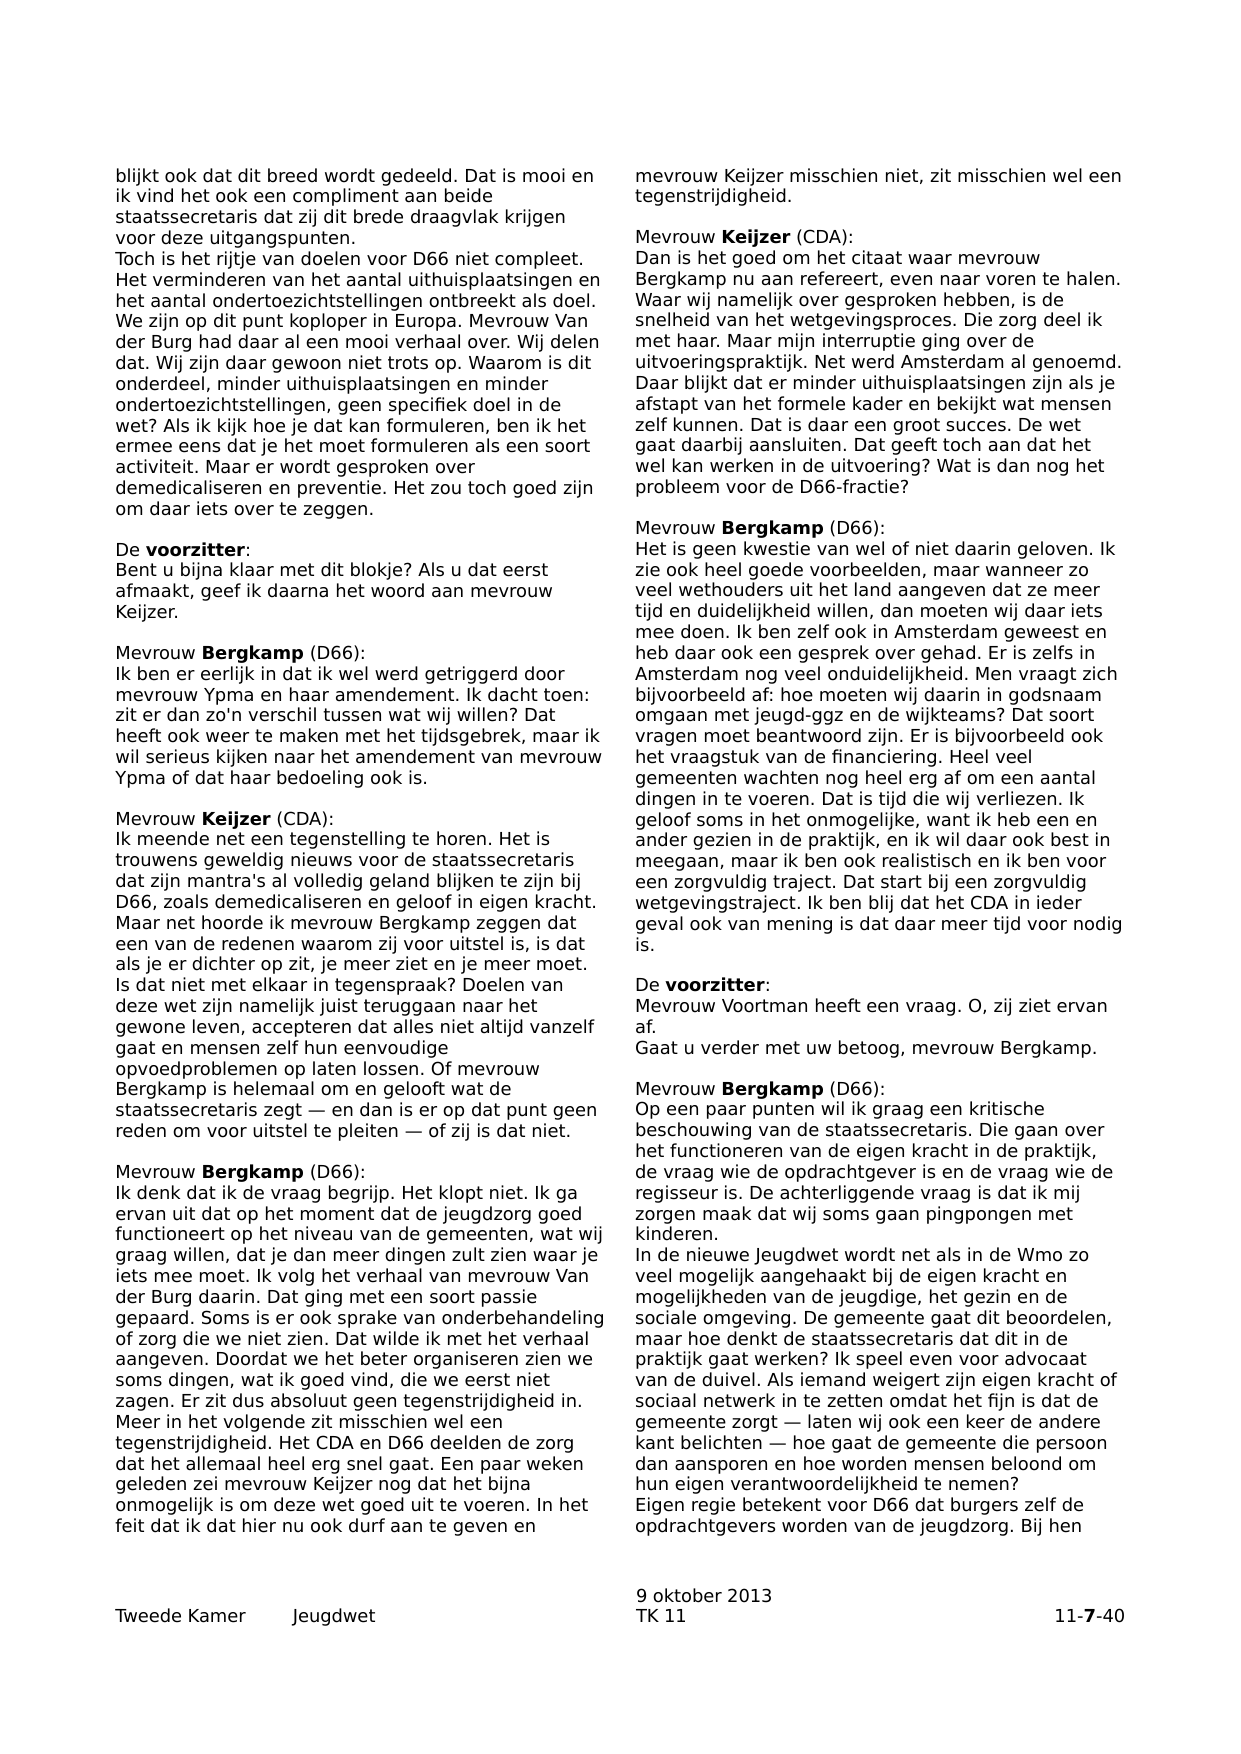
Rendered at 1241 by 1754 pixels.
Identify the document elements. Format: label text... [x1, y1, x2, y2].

text Ik ben er eerlijk in dat ik wel werd getriggerd door mevrouw Ypma en haar amendement. Ik dacht toen: zit er dan zo'n verschil tussen wat wij willen? Dat heeft ook weer te maken met het tijdsgebrek, maar ik wil serieus kijken naar het amendement van mevrouw Ypma of dat haar bedoeling ook is. [115, 663, 605, 788]
text Mevrouw Keijzer (CDA): [115, 808, 605, 829]
text Dan is het goed om het citaat waar mevrouw Bergkamp nu aan refereert, even naar voren te halen. Waar wij namelijk over gesproken hebben, is de snelheid van het wetgevingsproces. Die zorg deel ik met haar. Maar mijn interruptie ging over de uitvoeringspraktijk. Net werd Amsterdam al genoemd. Daar blijkt dat er minder uithuisplaatsingen zijn als je afstapt van het formele kader en bekijkt wat mensen zelf kunnen. Dat is daar een groot succes. De wet gaat daarbij aansluiten. Dat geeft toch aan dat het wel kan werken in de uitvoering? Wat is dan nog het probleem voor de D66-fractie? [635, 248, 1125, 498]
text Ik meende net een tegenstelling te horen. Het is trouwens geweldig nieuws voor de staatssecretaris dat zijn mantra's al volledig geland blijken te zijn bij D66, zoals demedicaliseren en geloof in eigen kracht. Maar net hoorde ik mevrouw Bergkamp zeggen dat een van de redenen waarom zij voor uitstel is, is dat als je er dichter op zit, je meer ziet en je meer moet. Is dat niet met elkaar in tegenspraak? Doelen van deze wet zijn namelijk juist teruggaan naar het gewone leven, accepteren dat alles niet altijd vanzelf gaat en mensen zelf hun eenvoudige opvoedproblemen op laten lossen. Of mevrouw Bergkamp is helemaal om en gelooft wat de staatssecretaris zegt — en dan is er op dat punt geen reden om voor uitstel te pleiten — of zij is dat niet. [115, 829, 605, 1142]
text blijkt ook dat dit breed wordt gedeeld. Dat is mooi en ik vind het ook een compliment aan beide staatssecretaris dat zij dit brede draagvlak krijgen voor deze uitgangspunten. [115, 165, 605, 249]
text Gaat u verder met uw betoog, mevrouw Bergkamp. [635, 1037, 1125, 1058]
text Bent u bijna klaar met dit blokje? Als u dat eerst afmaakt, geef ik daarna het woord aan mevrouw Keijzer. [115, 560, 605, 623]
text In de nieuwe Jeugdwet wordt net als in de Wmo zo veel mogelijk aangehaakt bij de eigen kracht en mogelijkheden van de jeugdige, het gezin en de sociale omgeving. De gemeente gaat dit beoordelen, maar hoe denkt de staatssecretaris dat dit in de praktijk gaat werken? Ik speel even voor advocaat van de duivel. Als iemand weigert zijn eigen kracht of sociaal netwerk in te zetten omdat het fijn is dat de gemeente zorgt — laten wij ook een keer de andere kant belichten — hoe gaat de gemeente die persoon dan aansporen en hoe worden mensen beloond om hun eigen verantwoordelijkheid te nemen? [635, 1245, 1125, 1495]
text Mevrouw Bergkamp (D66): [635, 518, 1125, 538]
text mevrouw Keijzer misschien niet, zit misschien wel een tegenstrijdigheid. [635, 165, 1125, 207]
text De voorzitter: [115, 539, 605, 560]
text Mevrouw Bergkamp (D66): [115, 1162, 605, 1182]
text Mevrouw Voortman heeft een vraag. O, zij ziet ervan af. [635, 996, 1125, 1037]
text Eigen regie betekent voor D66 dat burgers zelf de opdrachtgevers worden van de jeugdzorg. Bij hen [635, 1495, 1125, 1537]
text Mevrouw Bergkamp (D66): [635, 1078, 1125, 1099]
text Het is geen kwestie van wel of niet daarin geloven. Ik zie ook heel goede voorbeelden, maar wanneer zo veel wethouders uit het land aangeven dat ze meer tijd en duidelijkheid willen, dan moeten wij daar iets mee doen. Ik ben zelf ook in Amsterdam geweest en heb daar ook een gesprek over gehad. Er is zelfs in Amsterdam nog veel onduidelijkheid. Men vraagt zich bijvoorbeeld af: hoe moeten wij daarin in godsnaam omgaan met jeugd-ggz en de wijkteams? Dat soort vragen moet beantwoord zijn. Er is bijvoorbeeld ook het vraagstuk van de financiering. Heel veel gemeenten wachten nog heel erg af om een aantal dingen in te voeren. Dat is tijd die wij verliezen. Ik geloof soms in het onmogelijke, want ik heb een en ander gezien in de praktijk, en ik wil daar ook best in meegaan, maar ik ben ook realistisch en ik ben voor een zorgvuldig traject. Dat start bij een zorgvuldig wetgevingstraject. Ik ben blij dat het CDA in ieder geval ook van mening is dat daar meer tijd voor nodig is. [635, 538, 1125, 955]
text Ik denk dat ik de vraag begrijp. Het klopt niet. Ik ga ervan uit dat op het moment dat de jeugdzorg goed functioneert op het niveau van de gemeenten, wat wij graag willen, dat je dan meer dingen zult zien waar je iets mee moet. Ik volg het verhaal van mevrouw Van der Burg daarin. Dat ging met een soort passie gepaard. Soms is er ook sprake van onderbehandeling of zorg die we niet zien. Dat wilde ik met het verhaal aangeven. Doordat we het beter organiseren zien we soms dingen, wat ik goed vind, die we eerst niet zagen. Er zit dus absoluut geen tegenstrijdigheid in. Meer in het volgende zit misschien wel een tegenstrijdigheid. Het CDA en D66 deelden de zorg dat het allemaal heel erg snel gaat. Een paar weken geleden zei mevrouw Keijzer nog dat het bijna onmogelijk is om deze wet goed uit te voeren. In het feit dat ik dat hier nu ook durf aan te geven en [115, 1182, 605, 1537]
text De voorzitter: [635, 975, 1125, 996]
text Mevrouw Bergkamp (D66): [115, 643, 605, 663]
text Op een paar punten wil ik graag een kritische beschouwing van de staatssecretaris. Die gaan over het functioneren van de eigen kracht in de praktijk, de vraag wie de opdrachtgever is en de vraag wie de regisseur is. De achterliggende vraag is dat ik mij zorgen maak dat wij soms gaan pingpongen met kinderen. [635, 1099, 1125, 1245]
text Mevrouw Keijzer (CDA): [635, 227, 1125, 248]
text Toch is het rijtje van doelen voor D66 niet compleet. Het verminderen van het aantal uithuisplaatsingen en het aantal ondertoezichtstellingen ontbreekt als doel. We zijn op dit punt koploper in Europa. Mevrouw Van der Burg had daar al een mooi verhaal over. Wij delen dat. Wij zijn daar gewoon niet trots op. Waarom is dit onderdeel, minder uithuisplaatsingen en minder ondertoezichtstellingen, geen specifiek doel in de wet? Als ik kijk hoe je dat kan formuleren, ben ik het ermee eens dat je het moet formuleren als een soort activiteit. Maar er wordt gesproken over demedicaliseren en preventie. Het zou toch goed zijn om daar iets over te zeggen. [115, 249, 605, 519]
